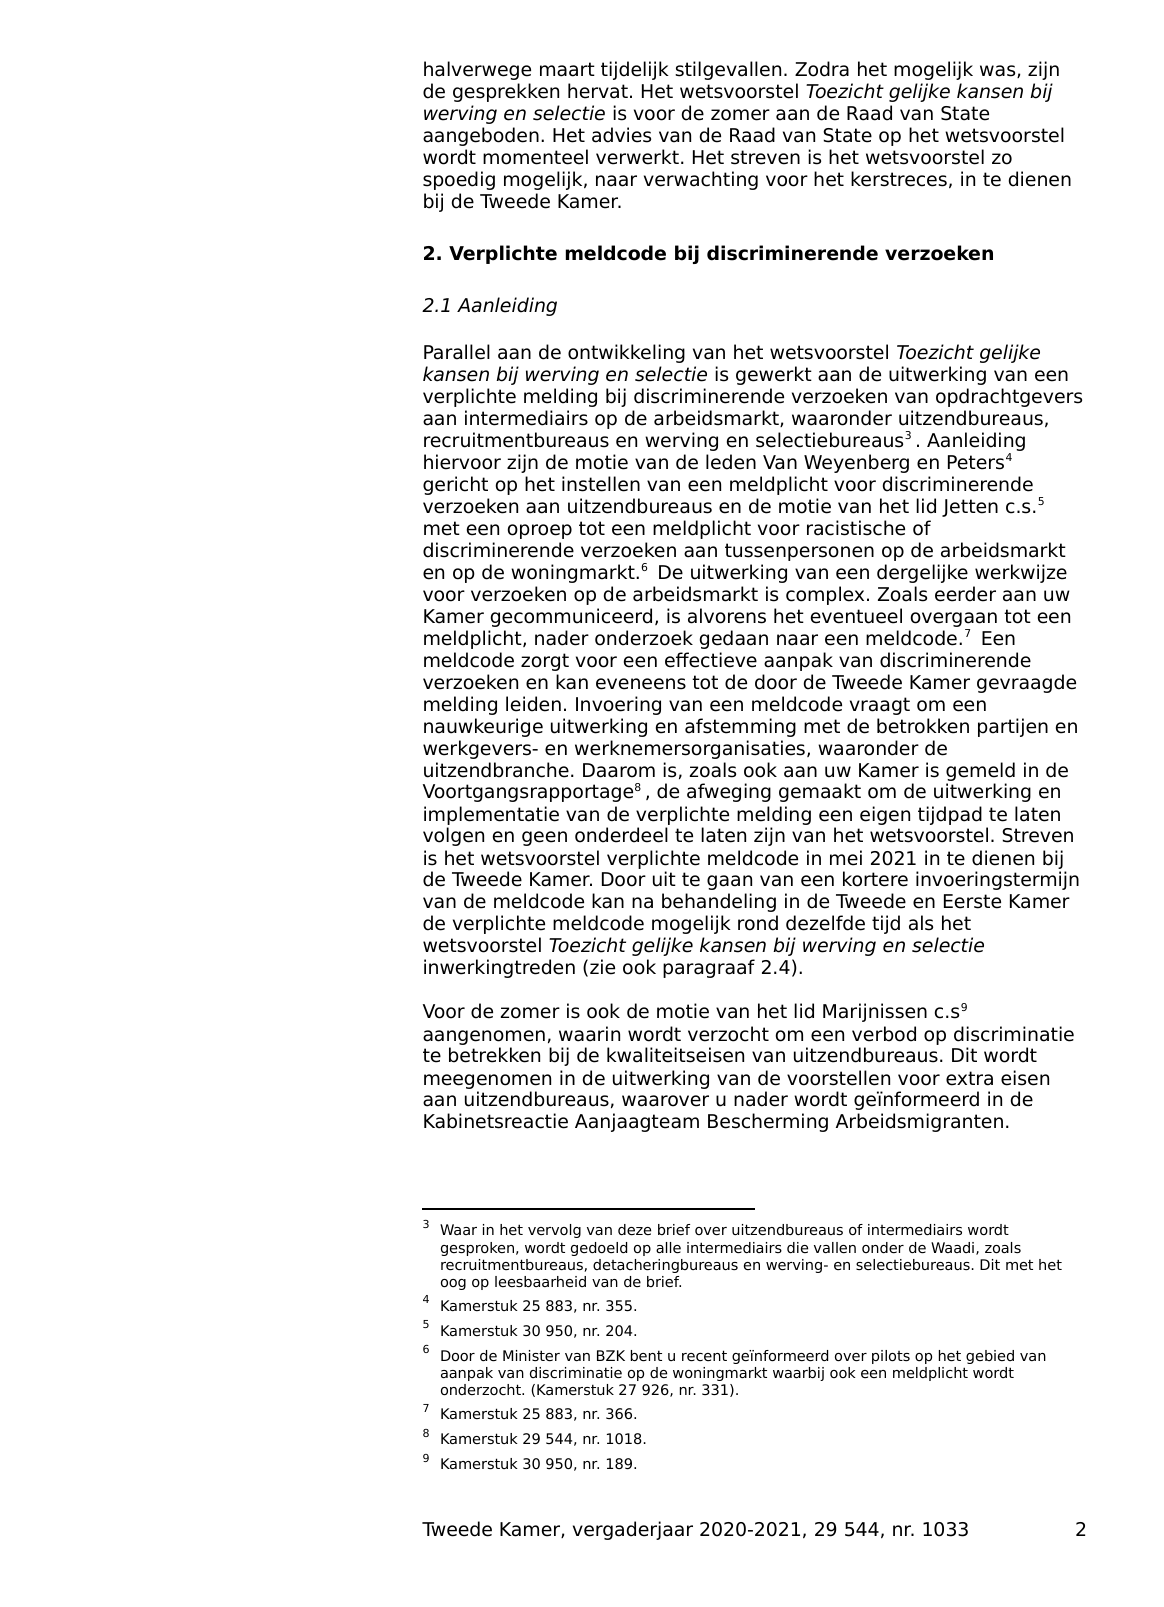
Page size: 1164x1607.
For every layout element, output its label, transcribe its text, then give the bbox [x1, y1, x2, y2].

text Voor de zomer is ook de motie van het lid Marijnissen c.s aangenomen, waarin wordt verzocht om een verbod op discriminatie te betrekken bij de kwaliteitseisen van uitzendbureaus. Dit wordt meegenomen in de uitwerking van de voorstellen voor extra eisen aan uitzendbureaus, waarover u nader wordt geïnformeerd in de Kabinetsreactie Aanjaagteam Bescherming Arbeidsmigranten. [422, 1001, 1087, 1133]
text Parallel aan de ontwikkeling van het wetsvoorstel Toezicht gelijke kansen bij werving en selectie is gewerkt aan de uitwerking van een verplichte melding bij discriminerende verzoeken van opdrachtgevers aan intermediairs op de arbeidsmarkt, waaronder uitzendbureaus, recruitmentbureaus en werving en selectiebureaus. Aanleiding hiervoor zijn de motie van de leden Van Weyenberg en Peters gericht op het instellen van een meldplicht voor discriminerende verzoeken aan uitzendbureaus en de motie van het lid Jetten c.s. met een oproep tot een meldplicht voor racistische of discriminerende verzoeken aan tussenpersonen op de arbeidsmarkt en op de woningmarkt. De uitwerking van een dergelijke werkwijze voor verzoeken op de arbeidsmarkt is complex. Zoals eerder aan uw Kamer gecommuniceerd, is alvorens het eventueel overgaan tot een meldplicht, nader onderzoek gedaan naar een meldcode. Een meldcode zorgt voor een effectieve aanpak van discriminerende verzoeken en kan eveneens tot de door de Tweede Kamer gevraagde melding leiden. Invoering van een meldcode vraagt om een nauwkeurige uitwerking en afstemming met de betrokken partijen en werkgevers- en werknemersorganisaties, waaronder de uitzendbranche. Daarom is, zoals ook aan uw Kamer is gemeld in de Voortgangsrapportage, de afweging gemaakt om de uitwerking en implementatie van de verplichte melding een eigen tijdpad te laten volgen en geen onderdeel te laten zijn van het wetsvoorstel. Streven is het wetsvoorstel verplichte meldcode in mei 2021 in te dienen bij de Tweede Kamer. Door uit te gaan van een kortere invoeringstermijn van de meldcode kan na behandeling in de Tweede en Eerste Kamer de verplichte meldcode mogelijk rond dezelfde tijd als het wetsvoorstel Toezicht gelijke kansen bij werving en selectie inwerkingtreden (zie ook paragraaf 2.4). [422, 342, 1087, 979]
text halverwege maart tijdelijk stilgevallen. Zodra het mogelijk was, zijn de gesprekken hervat. Het wetsvoorstel Toezicht gelijke kansen bij werving en selectie is voor de zomer aan de Raad van State aangeboden. Het advies van de Raad van State op het wetsvoorstel wordt momenteel verwerkt. Het streven is het wetsvoorstel zo spoedig mogelijk, naar verwachting voor het kerstreces, in te dienen bij de Tweede Kamer. [422, 59, 1087, 213]
text Kamerstuk 25 883, nr. 366. [422, 1402, 1087, 1424]
text Kamerstuk 30 950, nr. 204. [422, 1318, 1087, 1341]
text Waar in het vervolg van deze brief over uitzendbureaus of intermediairs wordt gesproken, wordt gedoeld op alle intermediairs die vallen onder de Waadi, zoals recruitmentbureaus, detacheringbureaus en werving- en selectiebureaus. Dit met het oog op leesbaarheid van de brief. [422, 1218, 1087, 1291]
text Kamerstuk 30 950, nr. 189. [422, 1452, 1087, 1474]
text Kamerstuk 29 544, nr. 1018. [422, 1427, 1087, 1449]
subtitle 2. Verplichte meldcode bij discriminerende verzoeken [422, 243, 1087, 265]
text Kamerstuk 25 883, nr. 355. [422, 1293, 1087, 1316]
text Door de Minister van BZK bent u recent geïnformeerd over pilots op het gebied van aanpak van discriminatie op de woningmarkt waarbij ook een meldplicht wordt onderzocht. (Kamerstuk 27 926, nr. 331). [422, 1343, 1087, 1399]
subtitle 2.1 Aanleiding [422, 295, 1087, 317]
